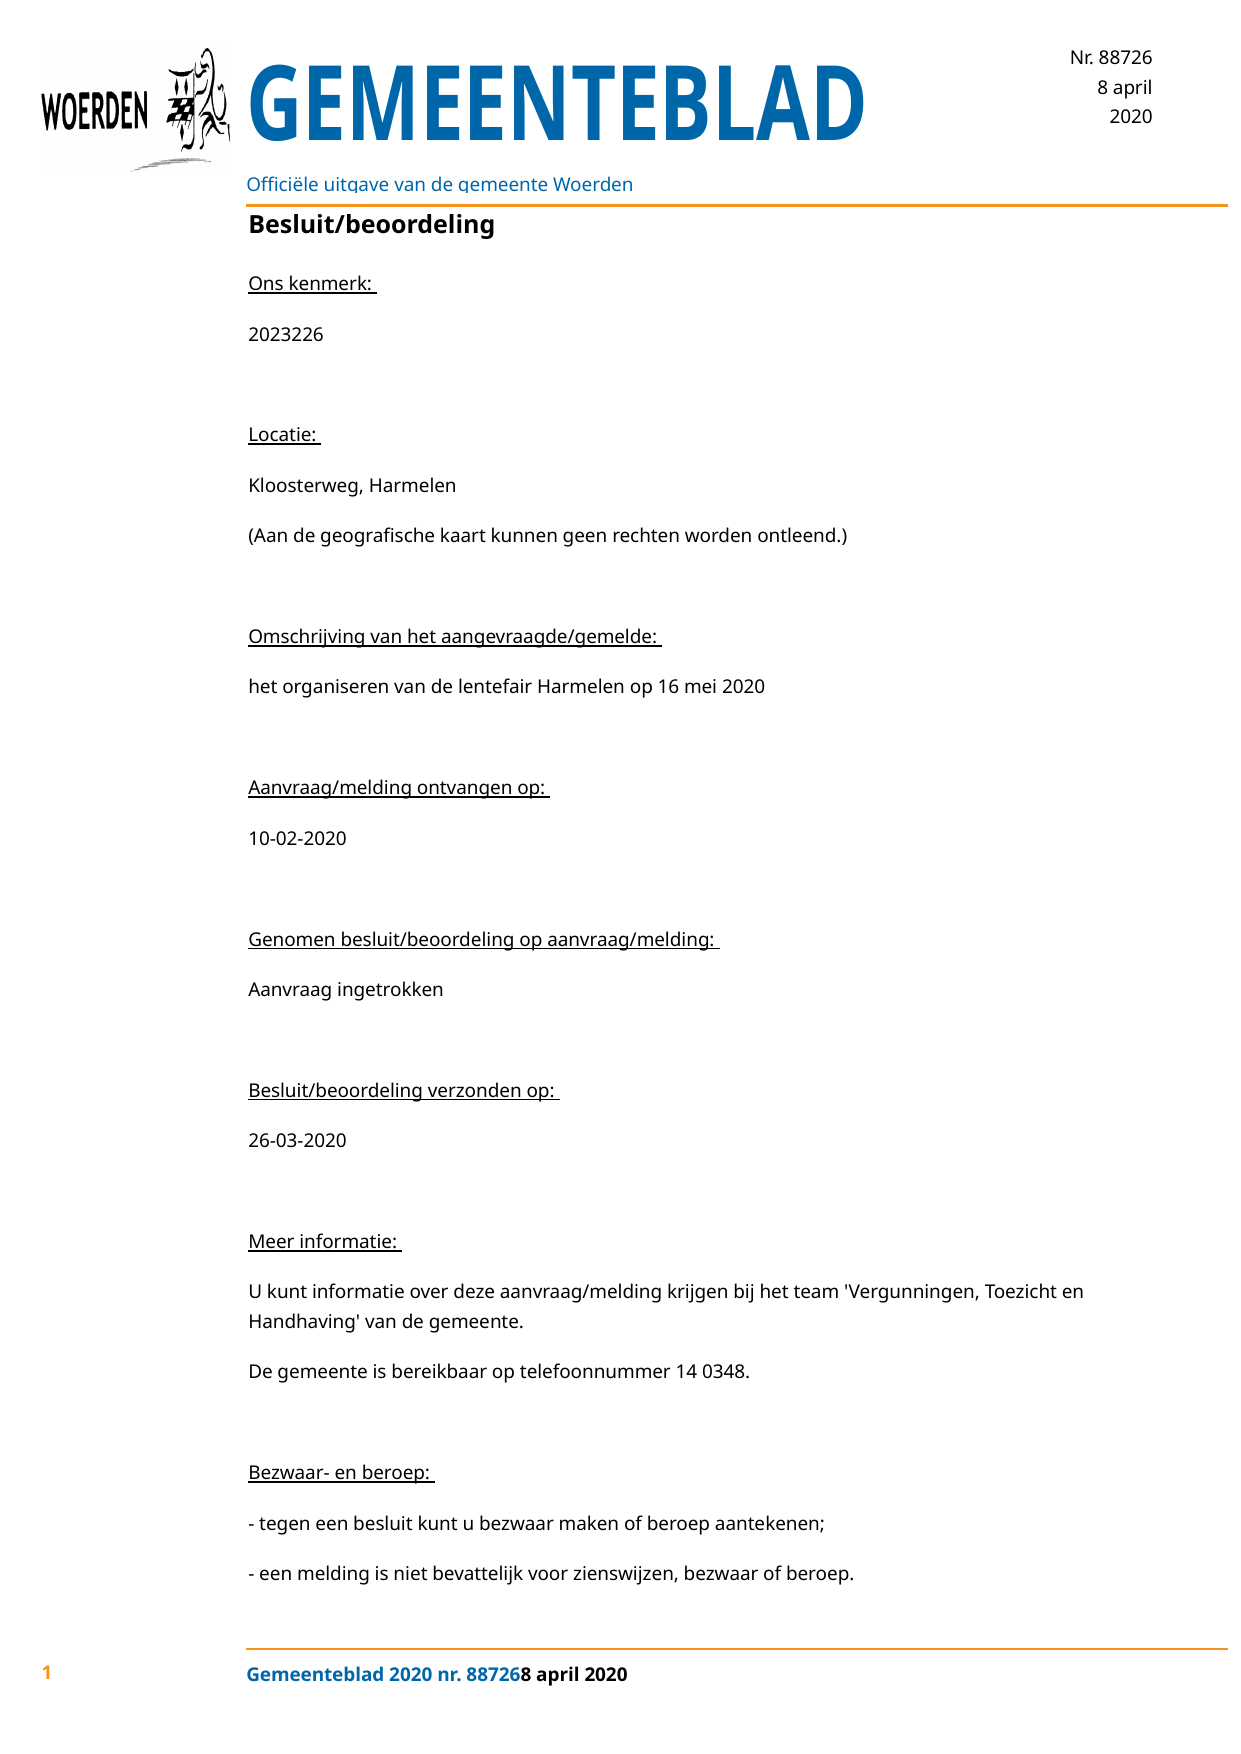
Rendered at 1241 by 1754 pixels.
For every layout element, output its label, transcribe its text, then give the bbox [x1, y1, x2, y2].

text 26-03-2020 [248, 1127, 1152, 1153]
text Locatie: [248, 422, 1152, 447]
text Besluit/beoordeling verzonden op: [248, 1077, 1152, 1103]
text De gemeente is bereikbaar op telefoonnummer 14 0348. [248, 1359, 1152, 1384]
text U kunt informatie over deze aanvraag/melding krijgen bij het team 'Vergunningen, Toezicht en Handhaving' van de gemeente. [248, 1279, 1152, 1334]
text Besluit/beoordeling [248, 207, 1152, 241]
text Meer informatie: [248, 1228, 1152, 1254]
text Aanvraag/melding ontvangen op: [248, 774, 1152, 800]
text Kloosterweg, Harmelen [248, 472, 1152, 498]
text 2023226 [248, 321, 1152, 346]
text Aanvraag ingetrokken [248, 976, 1152, 1002]
text Omschrijving van het aangevraagde/gemelde: [248, 623, 1152, 649]
text Ons kenmerk: [248, 270, 1152, 296]
text - een melding is niet bevattelijk voor zienswijzen, bezwaar of beroep. [248, 1560, 1152, 1586]
text 10-02-2020 [248, 825, 1152, 851]
text Genomen besluit/beoordeling op aanvraag/melding: [248, 926, 1152, 951]
text - tegen een besluit kunt u bezwaar maken of beroep aantekenen; [248, 1510, 1152, 1536]
picture [41, 47, 231, 172]
text (Aan de geografische kaart kunnen geen rechten worden ontleend.) [248, 522, 1152, 548]
text het organiseren van de lentefair Harmelen op 16 mei 2020 [248, 674, 1152, 699]
text Bezwaar- en beroep: [248, 1459, 1152, 1485]
